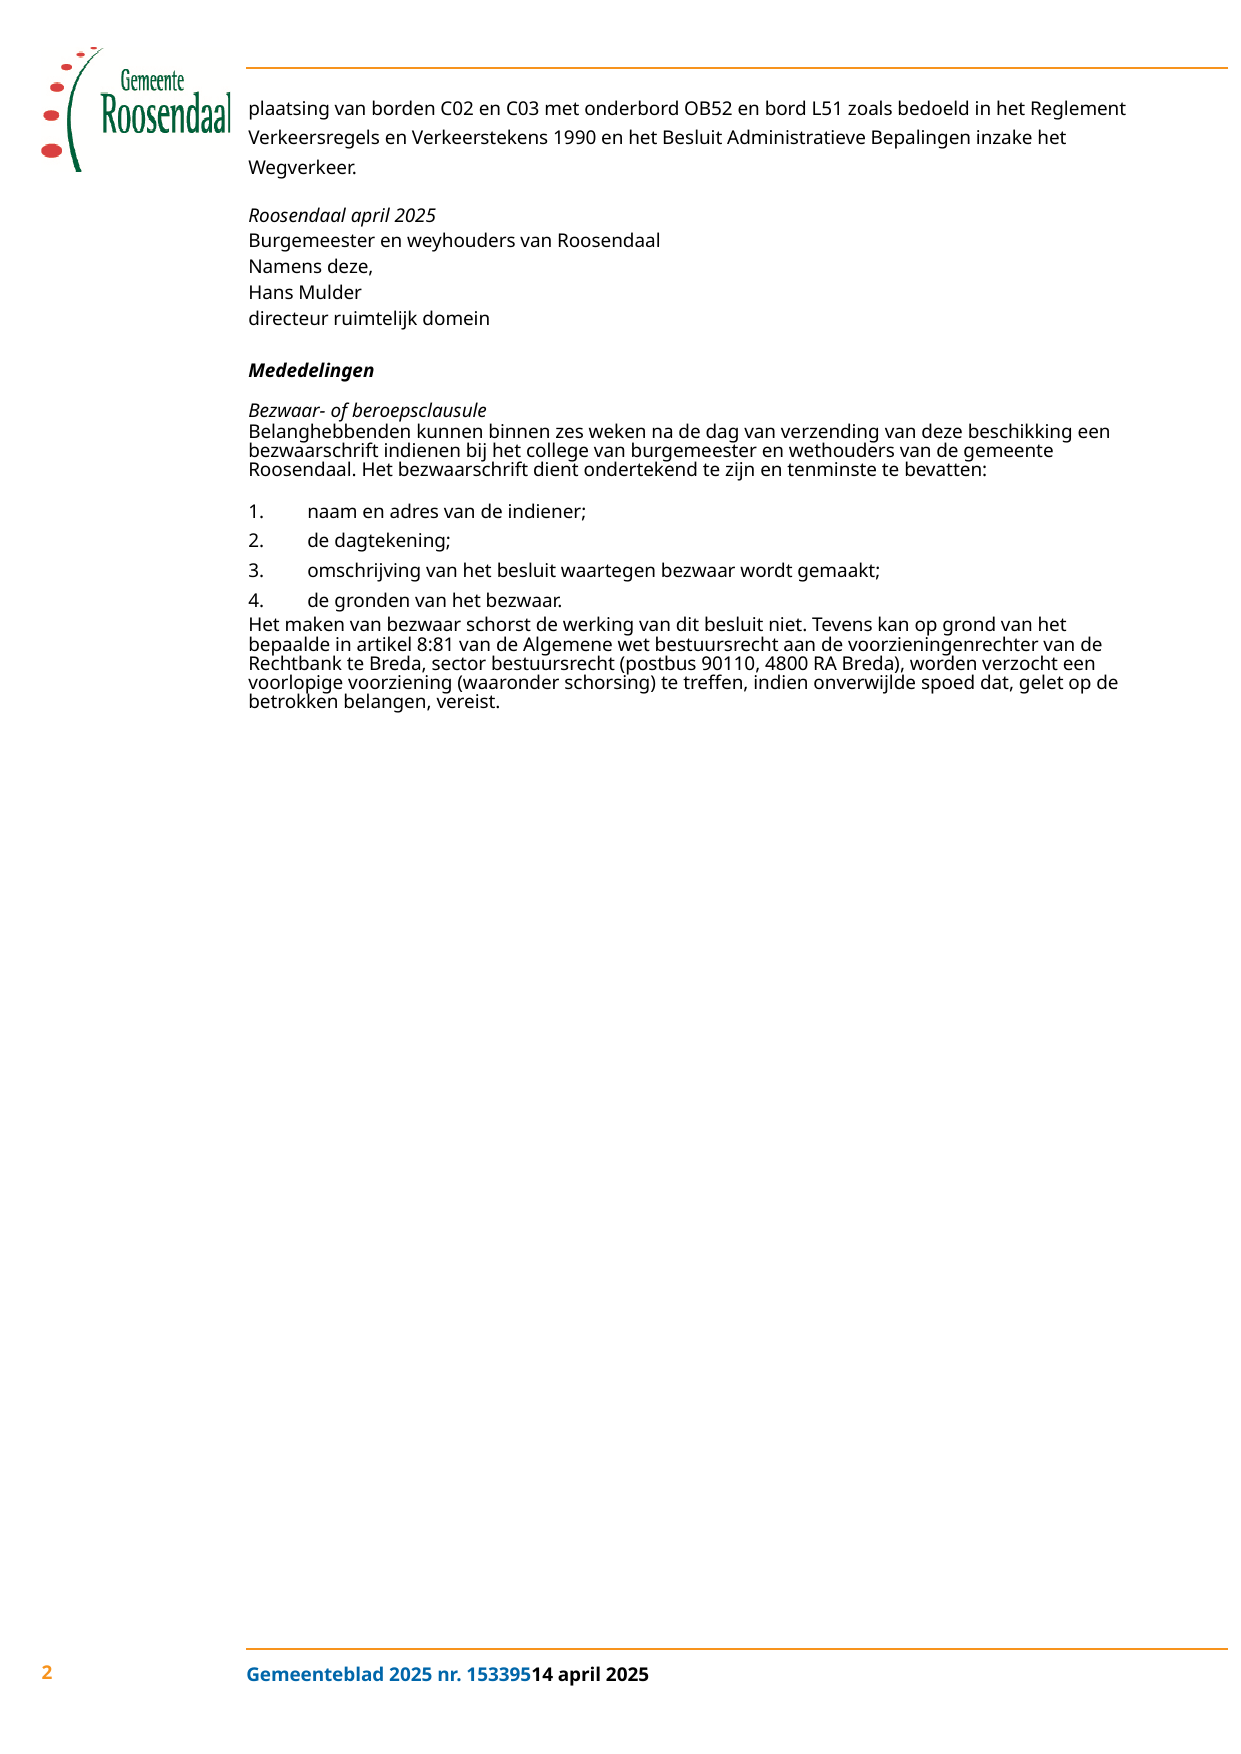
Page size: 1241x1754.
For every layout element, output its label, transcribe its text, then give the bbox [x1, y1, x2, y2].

text Mededelingen [248, 358, 1152, 383]
text Namens deze, [248, 253, 1152, 279]
list de gronden van het bezwaar. [248, 587, 1152, 613]
text Burgemeester en weyhouders van Roosendaal [248, 227, 1152, 253]
text Bezwaar- of beroepsclausule [248, 397, 1152, 423]
picture [41, 47, 231, 172]
text plaatsing van borden C02 en C03 met onderbord OB52 en bord L51 zoals bedoeld in het Reglement Verkeersregels en Verkeerstekens 1990 en het Besluit Administratieve Bepalingen inzake het Wegverkeer. [248, 95, 1152, 180]
list naam en adres van de indiener; [248, 498, 1152, 524]
text Het maken van bezwaar schorst de werking van dit besluit niet. Tevens kan op grond van het bepaalde in artikel 8:81 van de Algemene wet bestuursrecht aan de voorzieningenrechter van de Rechtbank te Breda, sector bestuursrecht (postbus 90110, 4800 RA Breda), worden verzocht een voorlopige voorziening (waaronder schorsing) te treffen, indien onverwijlde spoed dat, gelet op de betrokken belangen, vereist. [248, 616, 1152, 713]
text directeur ruimtelijk domein [248, 305, 1152, 330]
list omschrijving van het besluit waartegen bezwaar wordt gemaakt; [248, 557, 1152, 583]
list de dagtekening; [248, 528, 1152, 553]
text Roosendaal april 2025 [248, 202, 1152, 227]
text Belanghebbenden kunnen binnen zes weken na de dag van verzending van deze beschikking een bezwaarschrift indienen bij het college van burgemeester en wethouders van de gemeente Roosendaal. Het bezwaarschrift dient ondertekend te zijn en tenminste te bevatten: [248, 423, 1152, 480]
text Hans Mulder [248, 279, 1152, 305]
